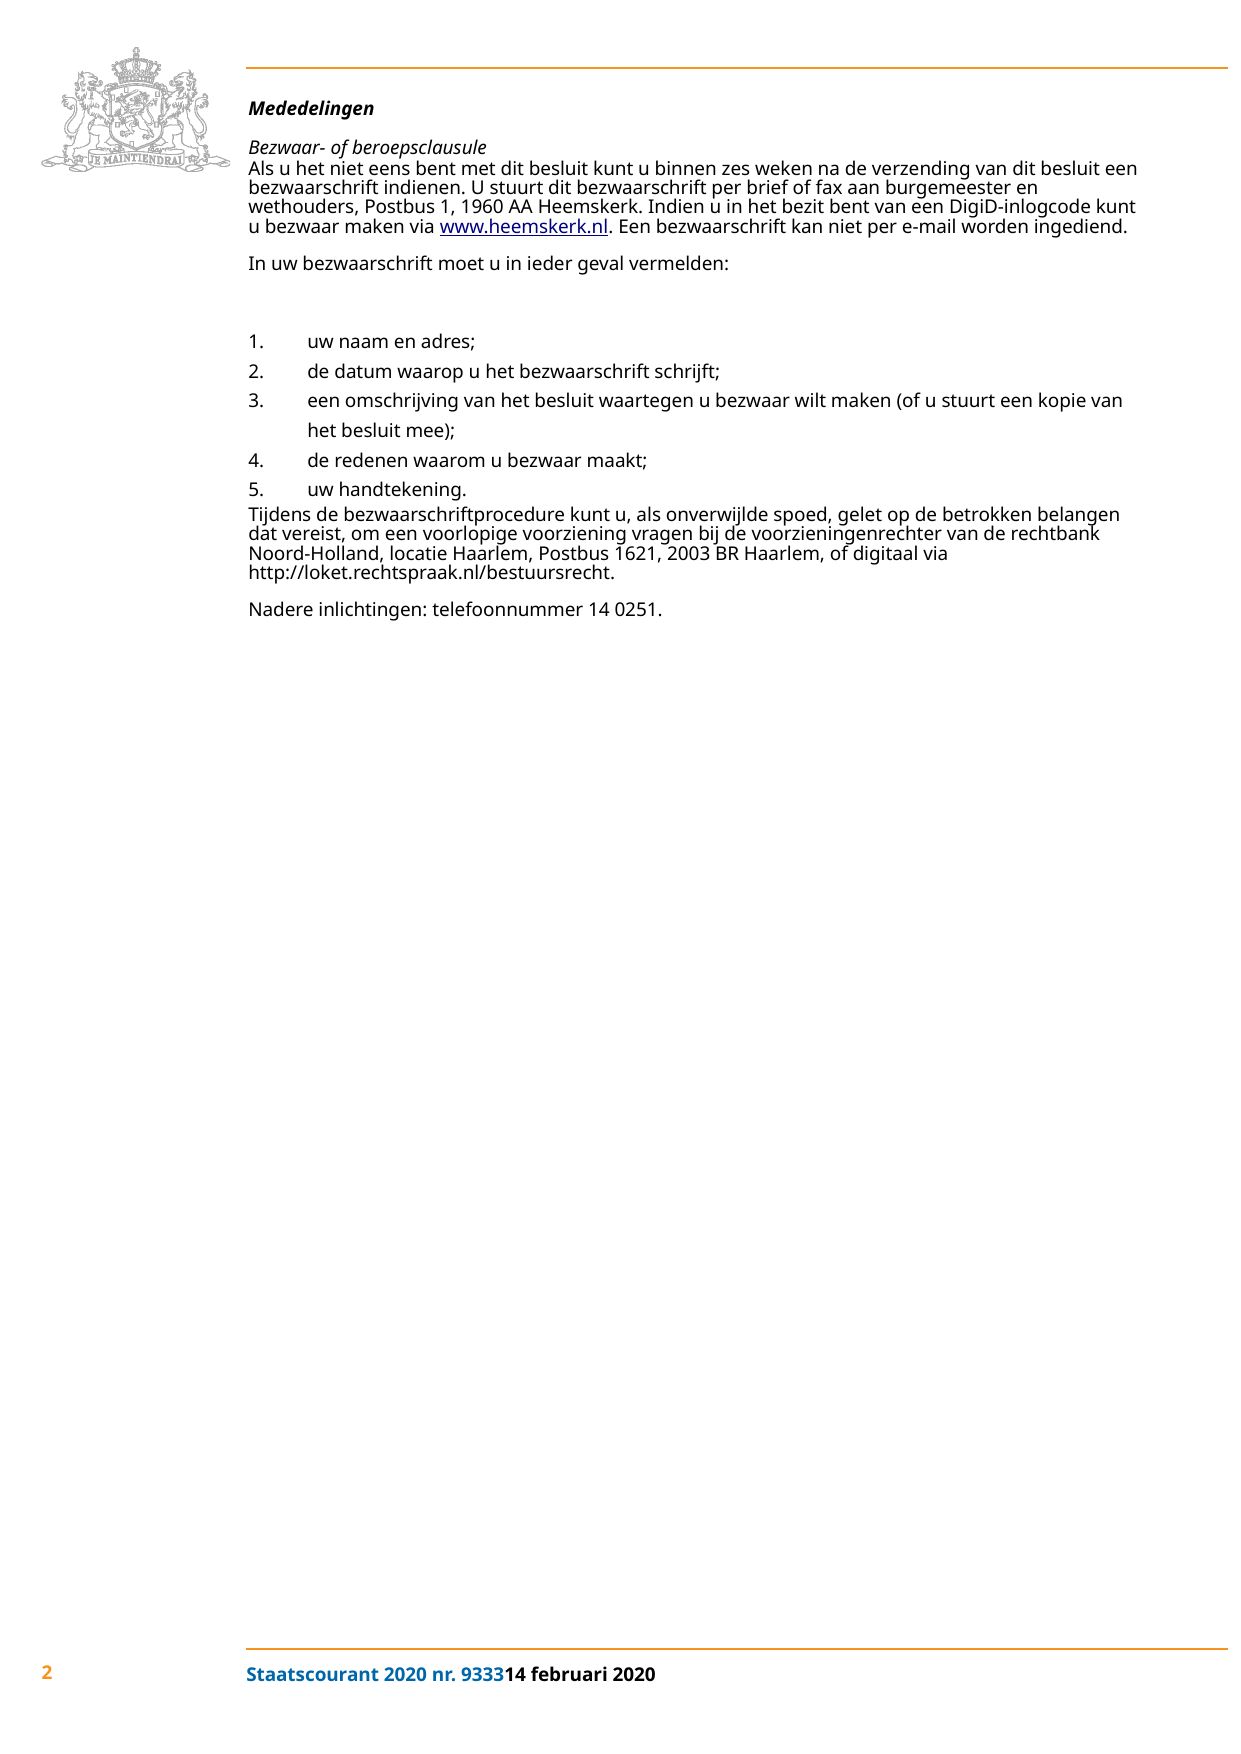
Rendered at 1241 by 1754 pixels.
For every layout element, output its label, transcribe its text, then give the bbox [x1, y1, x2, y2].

list uw handtekening. [248, 476, 1152, 502]
list de datum waarop u het bezwaarschrift schrijft; [248, 358, 1152, 384]
text Tijdens de bezwaarschriftprocedure kunt u, als onverwijlde spoed, gelet op de betrokken belangen dat vereist, om een voorlopige voorziening vragen bij de voorzieningenrechter van de rechtbank Noord-Holland, locatie Haarlem, Postbus 1621, 2003 BR Haarlem, of digitaal via http://loket.rechtspraak.nl/bestuursrecht. [248, 506, 1152, 583]
text In uw bezwaarschrift moet u in ieder geval vermelden: [248, 254, 1152, 274]
list uw naam en adres; [248, 328, 1152, 354]
list de redenen waarom u bezwaar maakt; [248, 447, 1152, 473]
text Mededelingen [248, 95, 1152, 121]
picture [41, 47, 231, 172]
text Als u het niet eens bent met dit besluit kunt u binnen zes weken na de verzending van dit besluit een bezwaarschrift indienen. U stuurt dit bezwaarschrift per brief of fax aan burgemeester en wethouders, Postbus 1, 1960 AA Heemskerk. Indien u in het bezit bent van een DigiD-inlogcode kunt u bezwaar maken via www.heemskerk.nl. Een bezwaarschrift kan niet per e-mail worden ingediend. [248, 160, 1152, 237]
text Nadere inlichtingen: telefoonnummer 14 0251. [248, 601, 1152, 620]
text Bezwaar- of beroepsclausule [248, 134, 1152, 160]
list een omschrijving van het besluit waartegen u bezwaar wilt maken (of u stuurt een kopie van het besluit mee); [248, 388, 1152, 443]
